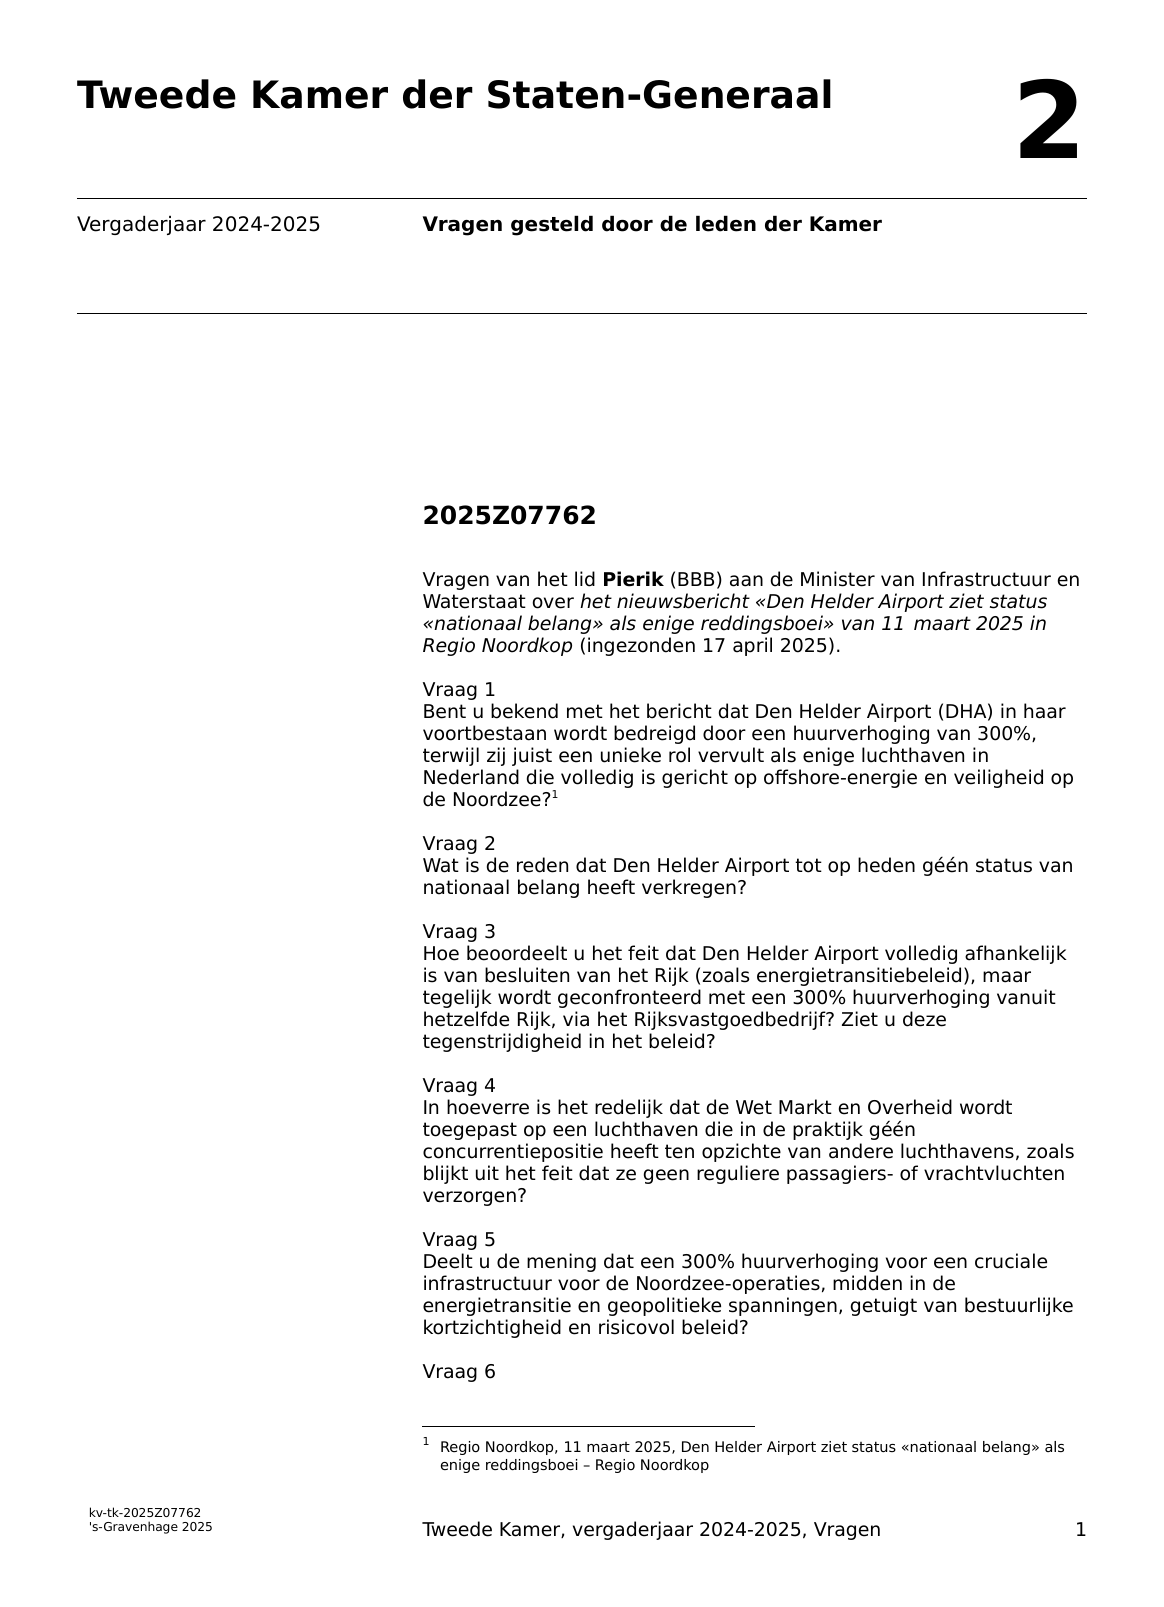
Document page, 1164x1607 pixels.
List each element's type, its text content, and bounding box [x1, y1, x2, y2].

table_header Tweede Kamer der Staten-Generaal [77, 59, 886, 198]
table_cell Vragen gesteld door de leden der Kamer [422, 199, 1087, 313]
text Vraag 5 [422, 1229, 1087, 1251]
text Bent u bekend met het bericht dat Den Helder Airport (DHA) in haar voortbestaan wordt bedreigd door een huurverhoging van 300%, terwijl zij juist een unieke rol vervult als enige luchthaven in Nederland die volledig is gericht op offshore-energie en veiligheid op de Noordzee? [422, 701, 1087, 811]
text Hoe beoordeelt u het feit dat Den Helder Airport volledig afhankelijk is van besluiten van het Rijk (zoals energietransitiebeleid), maar tegelijk wordt geconfronteerd met een 300% huurverhoging vanuit hetzelfde Rijk, via het Rijksvastgoedbedrijf? Ziet u deze tegenstrijdigheid in het beleid? [422, 943, 1087, 1053]
text Wat is de reden dat Den Helder Airport tot op heden géén status van nationaal belang heeft verkregen? [422, 855, 1087, 899]
text Regio Noordkop, 11 maart 2025, Den Helder Airport ziet status «nationaal belang» als enige reddingsboei – Regio Noordkop [422, 1435, 1087, 1474]
text 2025Z07762 [422, 501, 1087, 531]
text Vraag 3 [422, 921, 1087, 943]
text Vraag 1 [422, 679, 1087, 701]
text In hoeverre is het redelijk dat de Wet Markt en Overheid wordt toegepast op een luchthaven die in de praktijk géén concurrentiepositie heeft ten opzichte van andere luchthavens, zoals blijkt uit het feit dat ze geen reguliere passagiers- of vrachtvluchten verzorgen? [422, 1097, 1087, 1207]
text 's-Gravenhage 2025 [88, 1520, 323, 1534]
text Vragen van het lid Pierik (BBB) aan de Minister van Infrastructuur en Waterstaat over het nieuwsbericht «Den Helder Airport ziet status «nationaal belang» als enige reddingsboei» van 11 maart 2025 in Regio Noordkop (ingezonden 17 april 2025). [422, 569, 1087, 657]
text Vraag 4 [422, 1075, 1087, 1097]
table_cell Vergaderjaar 2024-2025 [77, 199, 422, 313]
table_header 2 [886, 59, 1087, 198]
text kv-tk-2025Z07762 [88, 1506, 323, 1520]
text Vraag 2 [422, 833, 1087, 855]
text Vraag 6 [422, 1361, 1087, 1383]
text Deelt u de mening dat een 300% huurverhoging voor een cruciale infrastructuur voor de Noordzee-operaties, midden in de energietransitie en geopolitieke spanningen, getuigt van bestuurlijke kortzichtigheid en risicovol beleid? [422, 1251, 1087, 1339]
